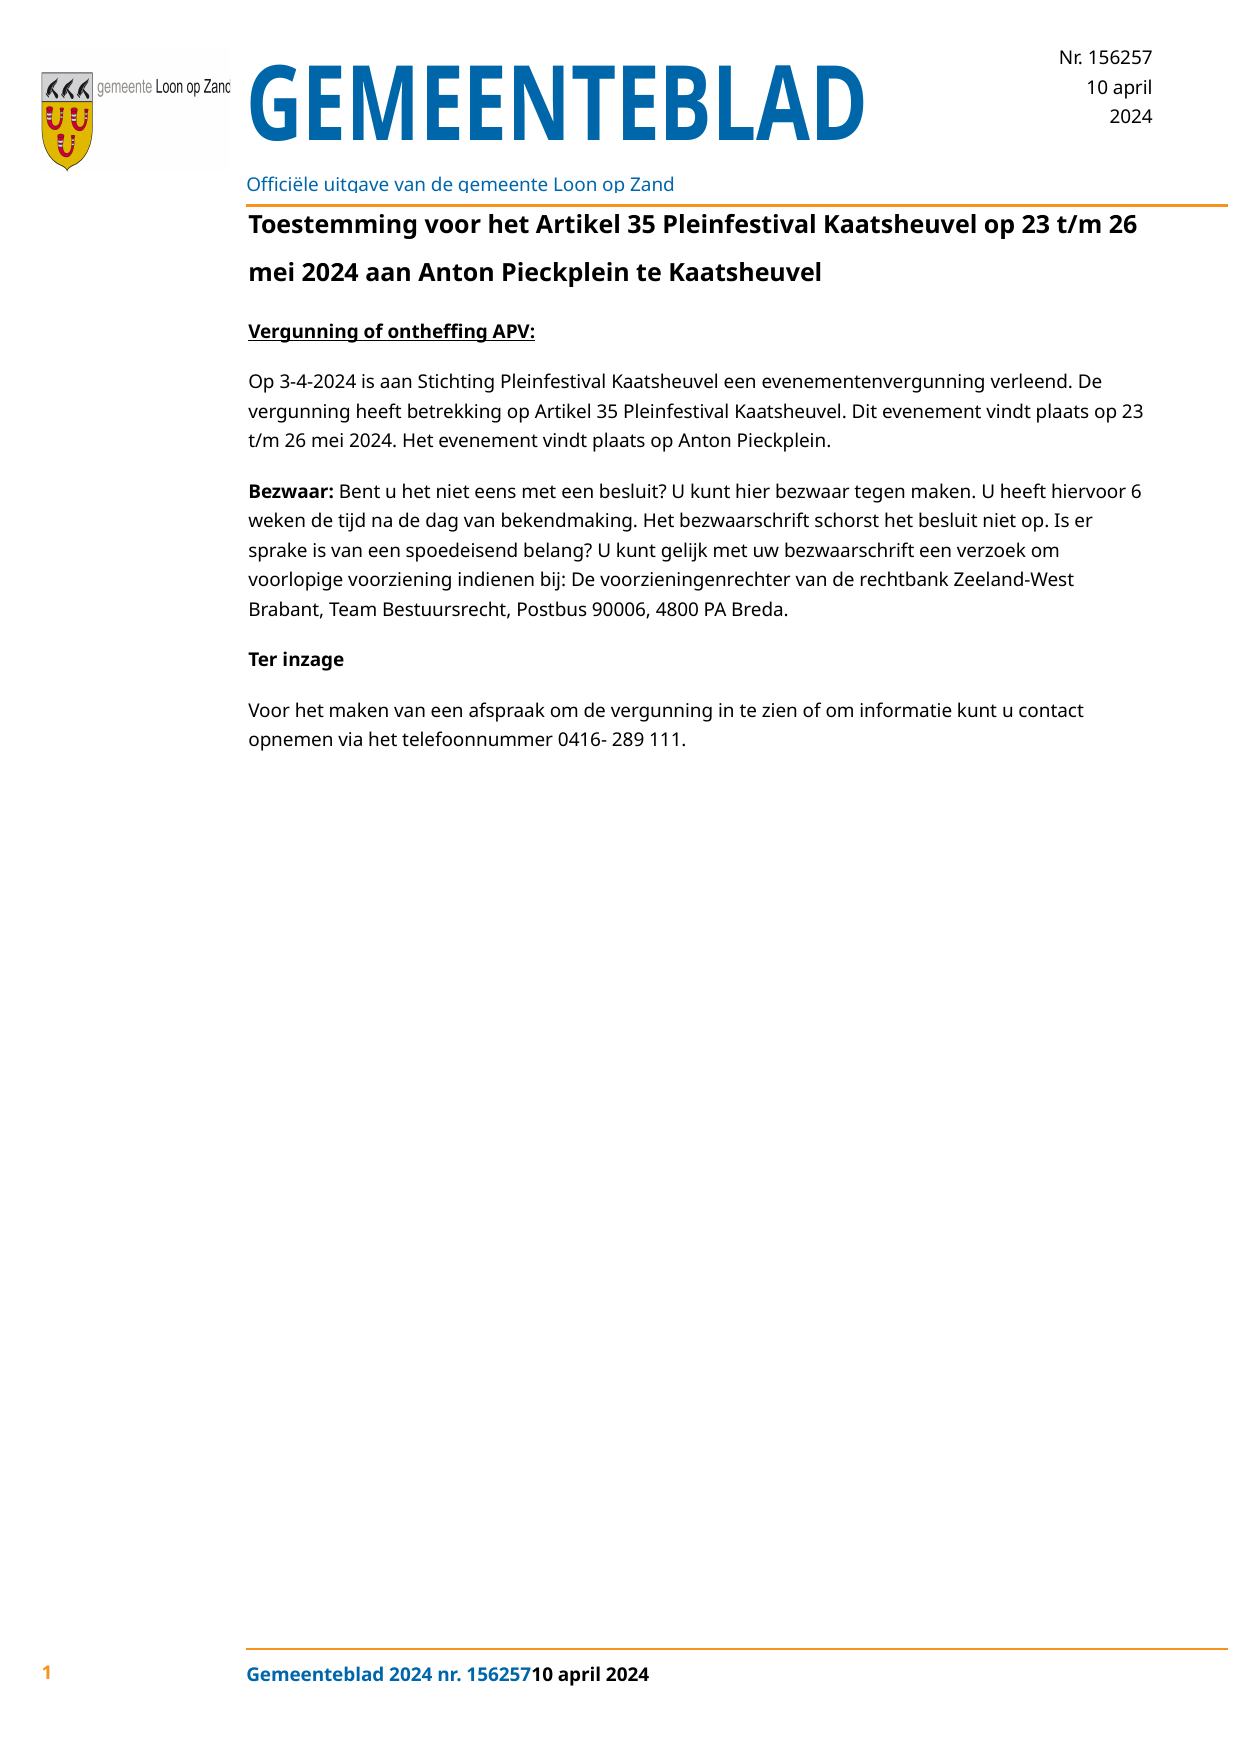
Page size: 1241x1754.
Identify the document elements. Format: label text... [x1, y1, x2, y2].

text Bezwaar: Bent u het niet eens met een besluit? U kunt hier bezwaar tegen maken. U heeft hiervoor 6 weken de tijd na de dag van bekendmaking. Het bezwaarschrift schorst het besluit niet op. Is er sprake is van een spoedeisend belang? U kunt gelijk met uw bezwaarschrift een verzoek om voorlopige voorziening indienen bij: De voorzieningenrechter van de rechtbank Zeeland-West Brabant, Team Bestuursrecht, Postbus 90006, 4800 PA Breda. [248, 478, 1152, 622]
text Ter inzage [248, 647, 1152, 672]
picture [41, 47, 231, 172]
text Voor het maken van een afspraak om de vergunning in te zien of om informatie kunt u contact opnemen via het telefoonnummer 0416- 289 111. [248, 697, 1152, 752]
text Op 3-4-2024 is aan Stichting Pleinfestival Kaatsheuvel een evenementenvergunning verleend. De vergunning heeft betrekking op Artikel 35 Pleinfestival Kaatsheuvel. Dit evenement vindt plaats op 23 t/m 26 mei 2024. Het evenement vindt plaats op Anton Pieckplein. [248, 368, 1152, 453]
text Vergunning of ontheffing APV: [248, 318, 1152, 344]
text Toestemming voor het Artikel 35 Pleinfestival Kaatsheuvel op 23 t/m 26 mei 2024 aan Anton Pieckplein te Kaatsheuvel [248, 207, 1152, 288]
